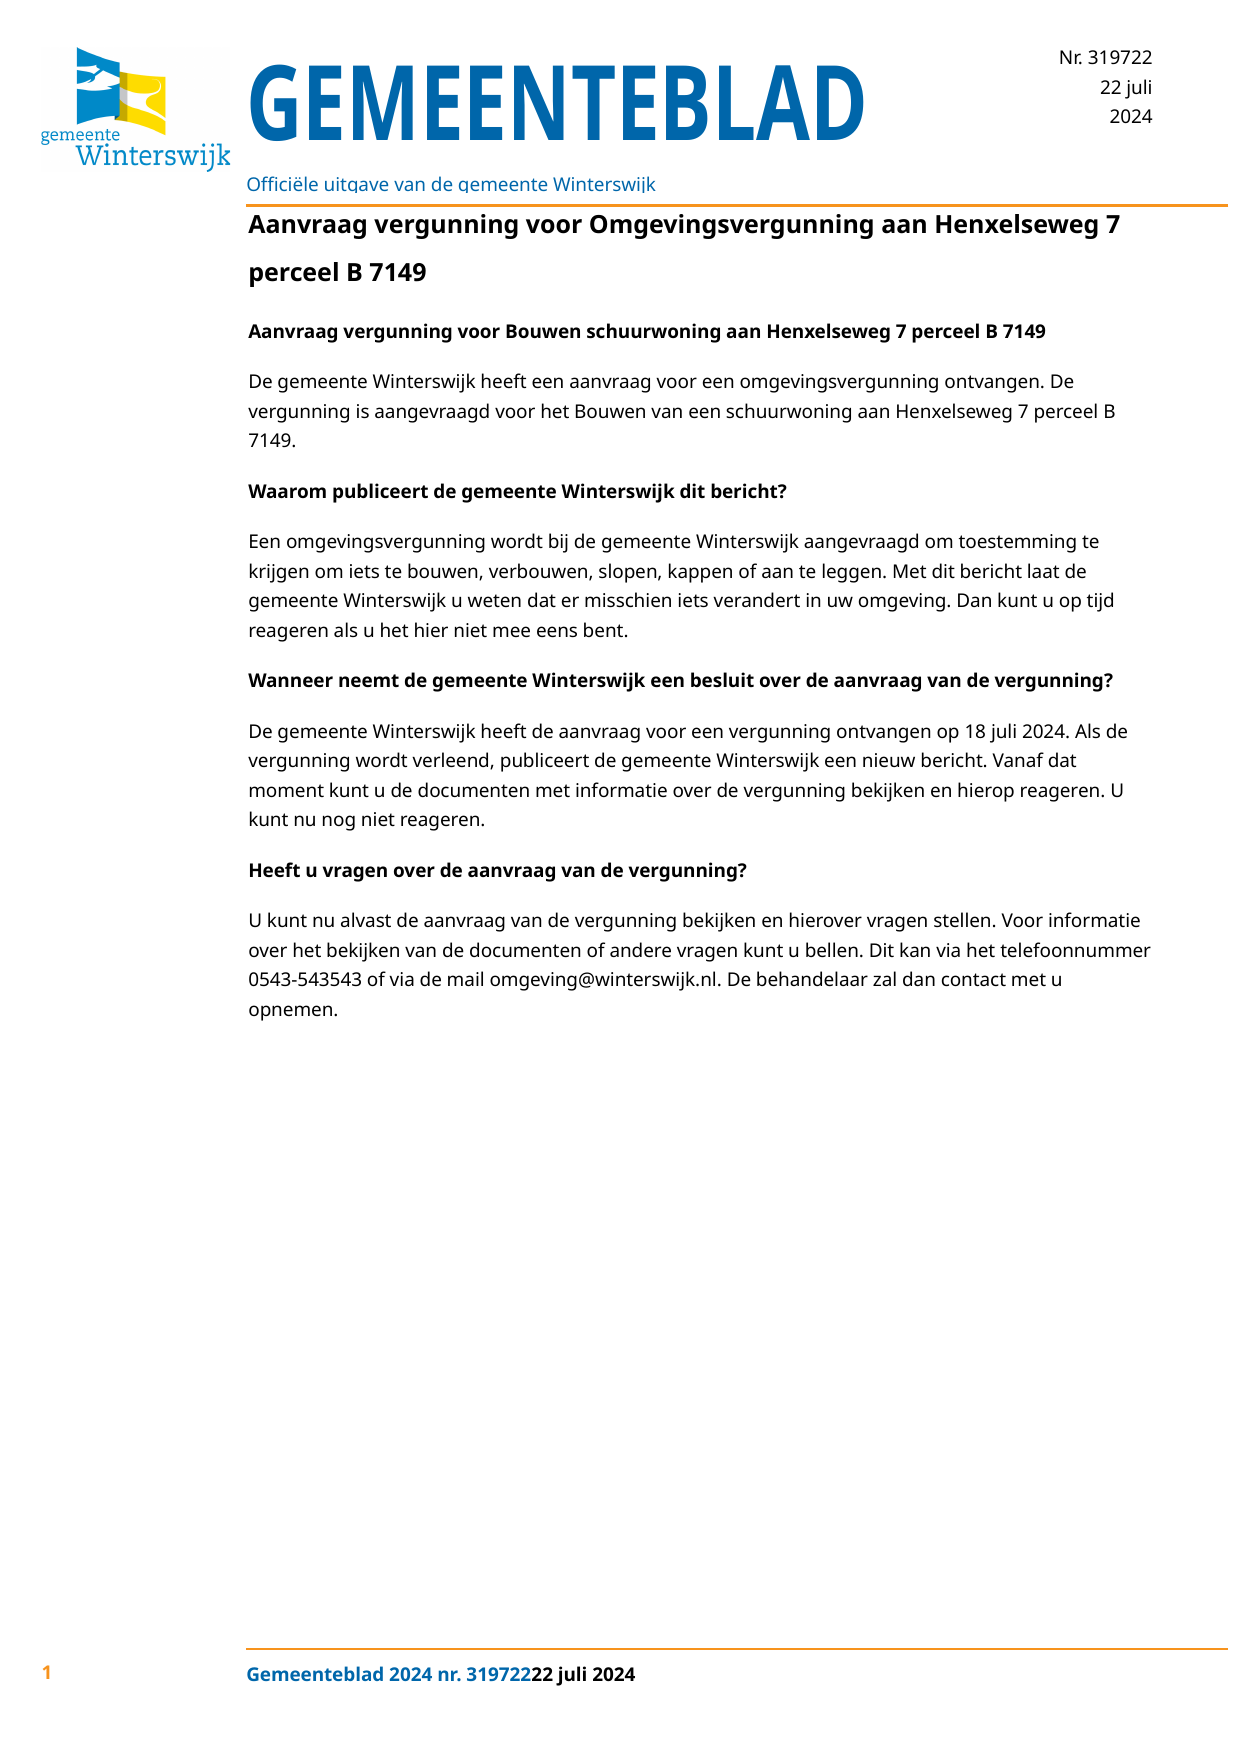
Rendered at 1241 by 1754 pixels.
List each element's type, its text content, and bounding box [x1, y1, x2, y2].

picture [225, 153, 231, 162]
text De gemeente Winterswijk heeft de aanvraag voor een vergunning ontvangen op 18 juli 2024. Als de vergunning wordt verleend, publiceert de gemeente Winterswijk een nieuw bericht. Vanaf dat moment kunt u de documenten met informatie over de vergunning bekijken en hierop reageren. U kunt nu nog niet reageren. [248, 718, 1152, 832]
text Aanvraag vergunning voor Omgevingsvergunning aan Henxelseweg 7 perceel B 7149 [248, 207, 1152, 288]
text U kunt nu alvast de aanvraag van de vergunning bekijken en hierover vragen stellen. Voor informatie over het bekijken van de documenten of andere vragen kunt u bellen. Dit kan via het telefoonnummer 0543-543543 of via de mail omgeving@winterswijk.nl. De behandelaar zal dan contact met u opnemen. [248, 907, 1152, 1022]
text Waarom publiceert de gemeente Winterswijk dit bericht? [248, 478, 1152, 504]
text De gemeente Winterswijk heeft een aanvraag voor een omgevingsvergunning ontvangen. De vergunning is aangevraagd voor het Bouwen van een schuurwoning aan Henxelseweg 7 perceel B 7149. [248, 368, 1152, 453]
text Aanvraag vergunning voor Bouwen schuurwoning aan Henxelseweg 7 perceel B 7149 [248, 318, 1152, 344]
picture [41, 47, 231, 172]
text Een omgevingsvergunning wordt bij de gemeente Winterswijk aangevraagd om toestemming te krijgen om iets te bouwen, verbouwen, slopen, kappen of aan te leggen. Met dit bericht laat de gemeente Winterswijk u weten dat er misschien iets verandert in uw omgeving. Dan kunt u op tijd reageren als u het hier niet mee eens bent. [248, 528, 1152, 643]
text Heeft u vragen over de aanvraag van de vergunning? [248, 857, 1152, 883]
text Wanneer neemt de gemeente Winterswijk een besluit over de aanvraag van de vergunning? [248, 667, 1152, 693]
